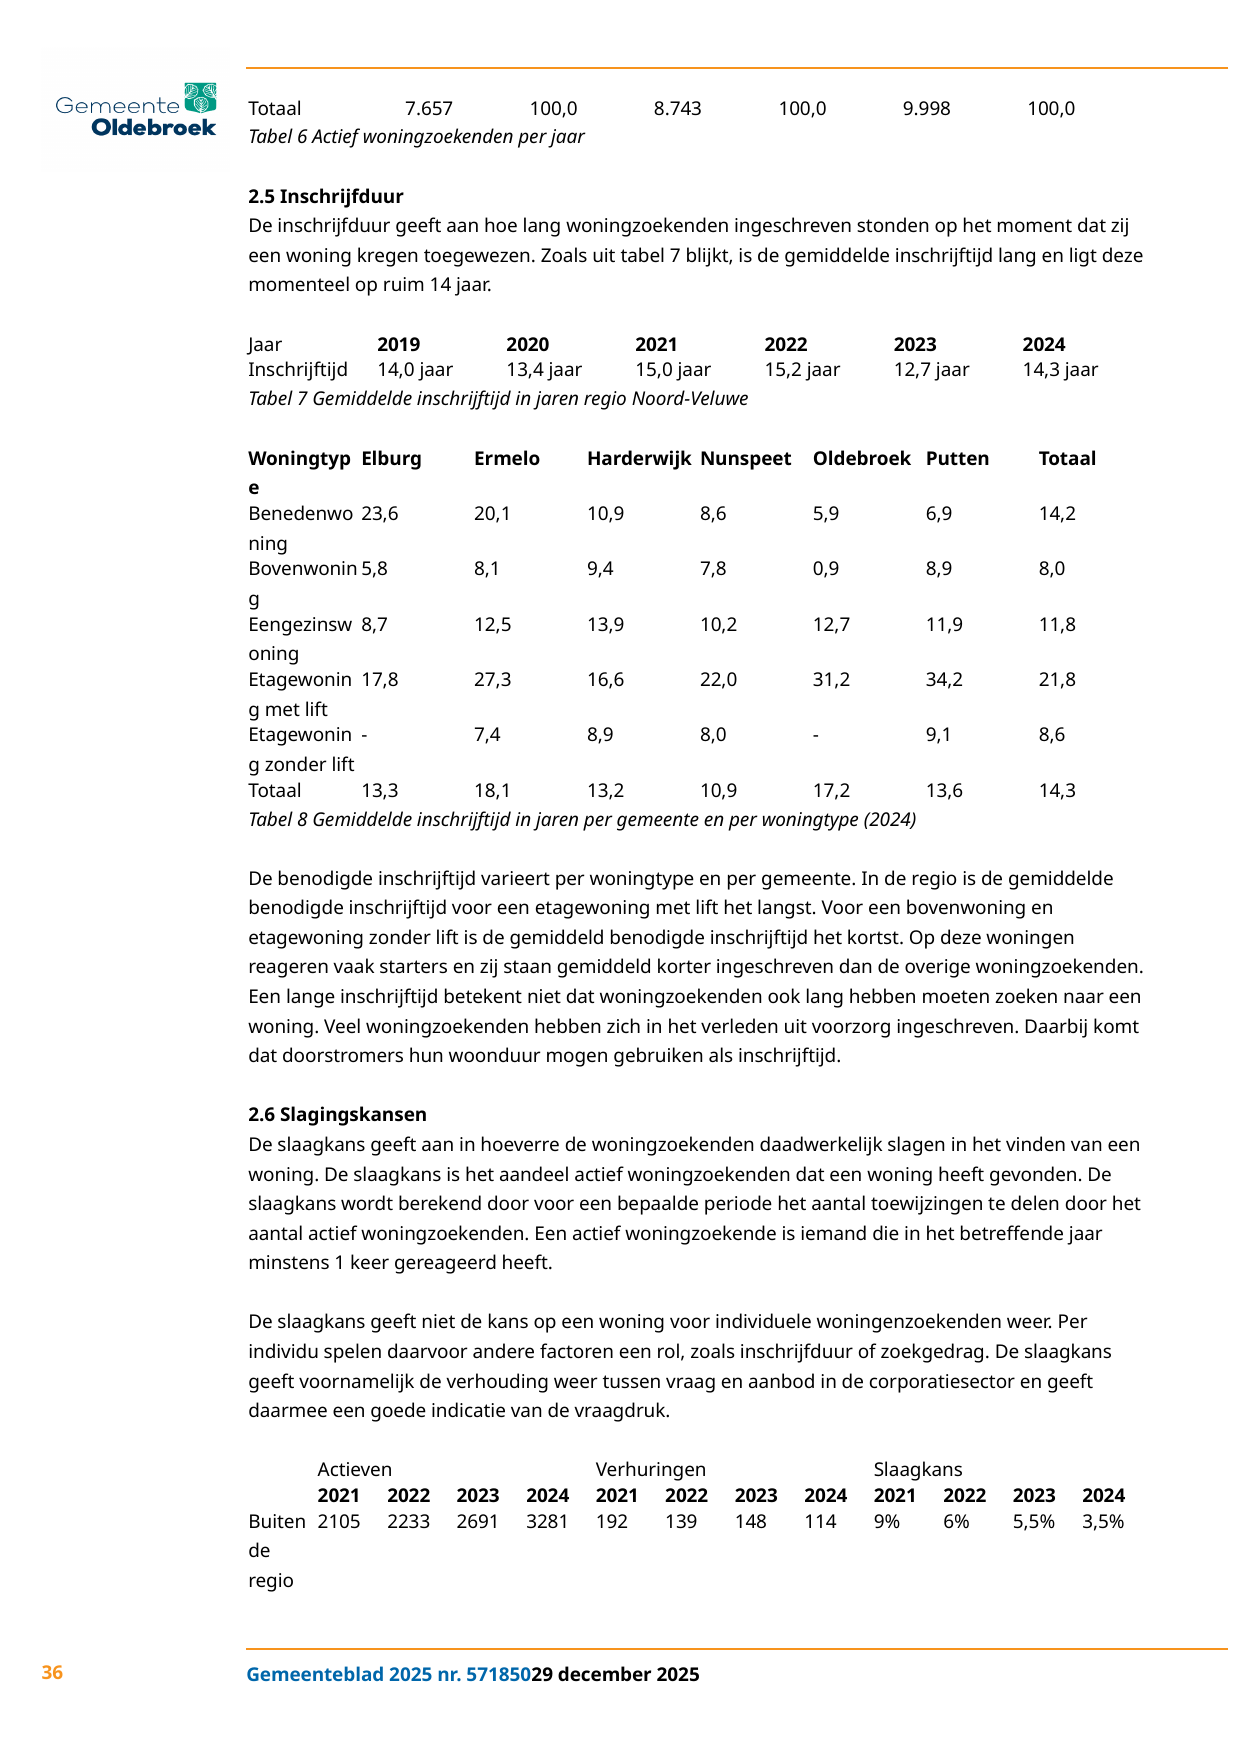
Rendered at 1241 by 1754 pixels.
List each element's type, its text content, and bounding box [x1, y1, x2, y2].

table_cell 2023 [1013, 1483, 1082, 1508]
table_header 2023 [894, 331, 1022, 357]
table_cell - [361, 721, 474, 777]
table_cell 3,5% [1082, 1508, 1152, 1593]
table_cell 14,2 [1039, 500, 1152, 556]
table_cell 5,9 [813, 500, 926, 556]
table_header 2022 [764, 331, 893, 357]
table_header Totaal [1039, 445, 1152, 500]
table_cell 2021 [318, 1483, 387, 1508]
table_cell 2233 [387, 1508, 456, 1593]
table_cell 100,0 [778, 95, 903, 121]
table_cell 9,1 [926, 721, 1038, 777]
table_cell 8,7 [361, 611, 474, 666]
table_cell 5,8 [361, 556, 474, 611]
table_cell 2105 [318, 1508, 387, 1593]
table_header Putten [926, 445, 1038, 500]
table_cell 21,8 [1039, 666, 1152, 721]
table_header Actieven [318, 1457, 596, 1482]
table_cell Totaal [248, 95, 405, 121]
table_cell 2024 [526, 1483, 596, 1508]
table_cell Totaal [248, 777, 361, 802]
table_header 2019 [377, 331, 506, 357]
table_cell 7.657 [405, 95, 529, 121]
table_cell 23,6 [361, 500, 474, 556]
table_cell 6,9 [926, 500, 1038, 556]
table_cell 13,3 [361, 777, 474, 802]
table_cell 2691 [456, 1508, 526, 1593]
table_header 2024 [1023, 331, 1152, 357]
table_cell 3281 [526, 1508, 596, 1593]
table_cell 2021 [596, 1483, 665, 1508]
table_cell 31,2 [813, 666, 926, 721]
table_cell 192 [596, 1508, 665, 1593]
table_cell 100,0 [529, 95, 654, 121]
table_cell 15,2 jaar [764, 357, 893, 382]
table_cell 15,0 jaar [635, 357, 764, 382]
table_header 2020 [506, 331, 635, 357]
table_cell 8,9 [926, 556, 1038, 611]
table_header Jaar [248, 331, 377, 357]
table_cell 8.743 [654, 95, 778, 121]
table_cell 17,2 [813, 777, 926, 802]
table_cell 8,6 [1039, 721, 1152, 777]
table_cell [248, 1483, 317, 1508]
table_cell 27,3 [474, 666, 587, 721]
table_cell 2024 [804, 1483, 873, 1508]
table_cell 0,9 [813, 556, 926, 611]
table_cell 12,7 jaar [894, 357, 1022, 382]
table_cell 6% [943, 1508, 1013, 1593]
table_header Woningtype [248, 445, 361, 500]
text 2.5 Inschrijfduur [248, 183, 1152, 209]
table_cell 8,6 [700, 500, 813, 556]
table_cell 2023 [735, 1483, 804, 1508]
table_header Verhuringen [596, 1457, 873, 1482]
table_cell 34,2 [926, 666, 1038, 721]
table_cell Bovenwoning [248, 556, 361, 611]
table_cell 13,2 [587, 777, 700, 802]
table_cell 11,8 [1039, 611, 1152, 666]
table_cell 8,0 [700, 721, 813, 777]
table_header 2021 [635, 331, 764, 357]
table_cell 14,3 jaar [1023, 357, 1152, 382]
table_cell 8,9 [587, 721, 700, 777]
table_cell Etagewoning zonder lift [248, 721, 361, 777]
table_cell 2022 [387, 1483, 456, 1508]
table_cell Eengezinswoning [248, 611, 361, 666]
table_header Oldebroek [813, 445, 926, 500]
table_cell 148 [735, 1508, 804, 1593]
table_cell 2022 [665, 1483, 734, 1508]
table_cell 114 [804, 1508, 873, 1593]
table_cell 9% [874, 1508, 943, 1593]
table_cell 2024 [1082, 1483, 1152, 1508]
table_cell 5,5% [1013, 1508, 1082, 1593]
table_cell 2021 [874, 1483, 943, 1508]
table_cell 17,8 [361, 666, 474, 721]
table_cell 9.998 [903, 95, 1027, 121]
table_cell 13,6 [926, 777, 1038, 802]
table_cell 13,4 jaar [506, 357, 635, 382]
table_cell 18,1 [474, 777, 587, 802]
table_cell 13,9 [587, 611, 700, 666]
table_cell 10,2 [700, 611, 813, 666]
table_cell 22,0 [700, 666, 813, 721]
table_cell 12,7 [813, 611, 926, 666]
table_cell 100,0 [1027, 95, 1152, 121]
picture [41, 47, 231, 172]
table_cell 7,4 [474, 721, 587, 777]
table_cell 16,6 [587, 666, 700, 721]
table_header Nunspeet [700, 445, 813, 500]
table_cell - [813, 721, 926, 777]
table_cell Benedenwoning [248, 500, 361, 556]
table_cell 20,1 [474, 500, 587, 556]
table_cell 11,9 [926, 611, 1038, 666]
table_cell 2022 [943, 1483, 1013, 1508]
text De slaagkans geeft aan in hoeverre de woningzoekenden daadwerkelijk slagen in het vinden van een woning. De slaagkans is het aandeel actief woningzoekenden dat een woning heeft gevonden. De slaagkans wordt berekend door voor een bepaalde periode het aantal toewijzingen te delen door het aantal actief woningzoekenden. Een actief woningzoekende is iemand die in het betreffende jaar minstens 1 keer gereageerd heeft. [248, 1131, 1152, 1275]
text 2.6 Slagingskansen [248, 1102, 1152, 1127]
table_header Harderwijk [587, 445, 700, 500]
table_cell Etagewoning met lift [248, 666, 361, 721]
table_cell Buiten de regio [248, 1508, 317, 1593]
table_cell 2023 [456, 1483, 526, 1508]
text De benodigde inschrijftijd varieert per woningtype en per gemeente. In de regio is de gemiddelde benodigde inschrijftijd voor een etagewoning met lift het langst. Voor een bovenwoning en etagewoning zonder lift is de gemiddeld benodigde inschrijftijd het kortst. Op deze woningen reageren vaak starters en zij staan gemiddeld korter ingeschreven dan de overige woningzoekenden. Een lange inschrijftijd betekent niet dat woningzoekenden ook lang hebben moeten zoeken naar een woning. Veel woningzoekenden hebben zich in het verleden uit voorzorg ingeschreven. Daarbij komt dat doorstromers hun woonduur mogen gebruiken als inschrijftijd. [248, 865, 1152, 1068]
table_cell 10,9 [587, 500, 700, 556]
table_header Ermelo [474, 445, 587, 500]
table_cell 8,0 [1039, 556, 1152, 611]
table_cell 7,8 [700, 556, 813, 611]
table_header Slaagkans [874, 1457, 1152, 1482]
table_cell 10,9 [700, 777, 813, 802]
table_cell 8,1 [474, 556, 587, 611]
text Tabel 8 Gemiddelde inschrijftijd in jaren per gemeente en per woningtype (2024) [248, 806, 1152, 831]
table_cell 9,4 [587, 556, 700, 611]
table_cell 14,3 [1039, 777, 1152, 802]
text De inschrijfduur geeft aan hoe lang woningzoekenden ingeschreven stonden op het moment dat zij een woning kregen toegewezen. Zoals uit tabel 7 blijkt, is de gemiddelde inschrijftijd lang en ligt deze momenteel op ruim 14 jaar. [248, 212, 1152, 297]
text Tabel 7 Gemiddelde inschrijftijd in jaren regio Noord-Veluwe [248, 386, 1152, 411]
table_cell 139 [665, 1508, 734, 1593]
table_header [248, 1457, 317, 1482]
text De slaagkans geeft niet de kans op een woning voor individuele woningenzoekenden weer. Per individu spelen daarvoor andere factoren een rol, zoals inschrijfduur of zoekgedrag. De slaagkans geeft voornamelijk de verhouding weer tussen vraag en aanbod in de corporatiesector en geeft daarmee een goede indicatie van de vraagdruk. [248, 1309, 1152, 1423]
table_header Elburg [361, 445, 474, 500]
table_cell 14,0 jaar [377, 357, 506, 382]
table_cell Inschrijftijd [248, 357, 377, 382]
text Tabel 6 Actief woningzoekenden per jaar [248, 124, 1152, 149]
table_cell 12,5 [474, 611, 587, 666]
